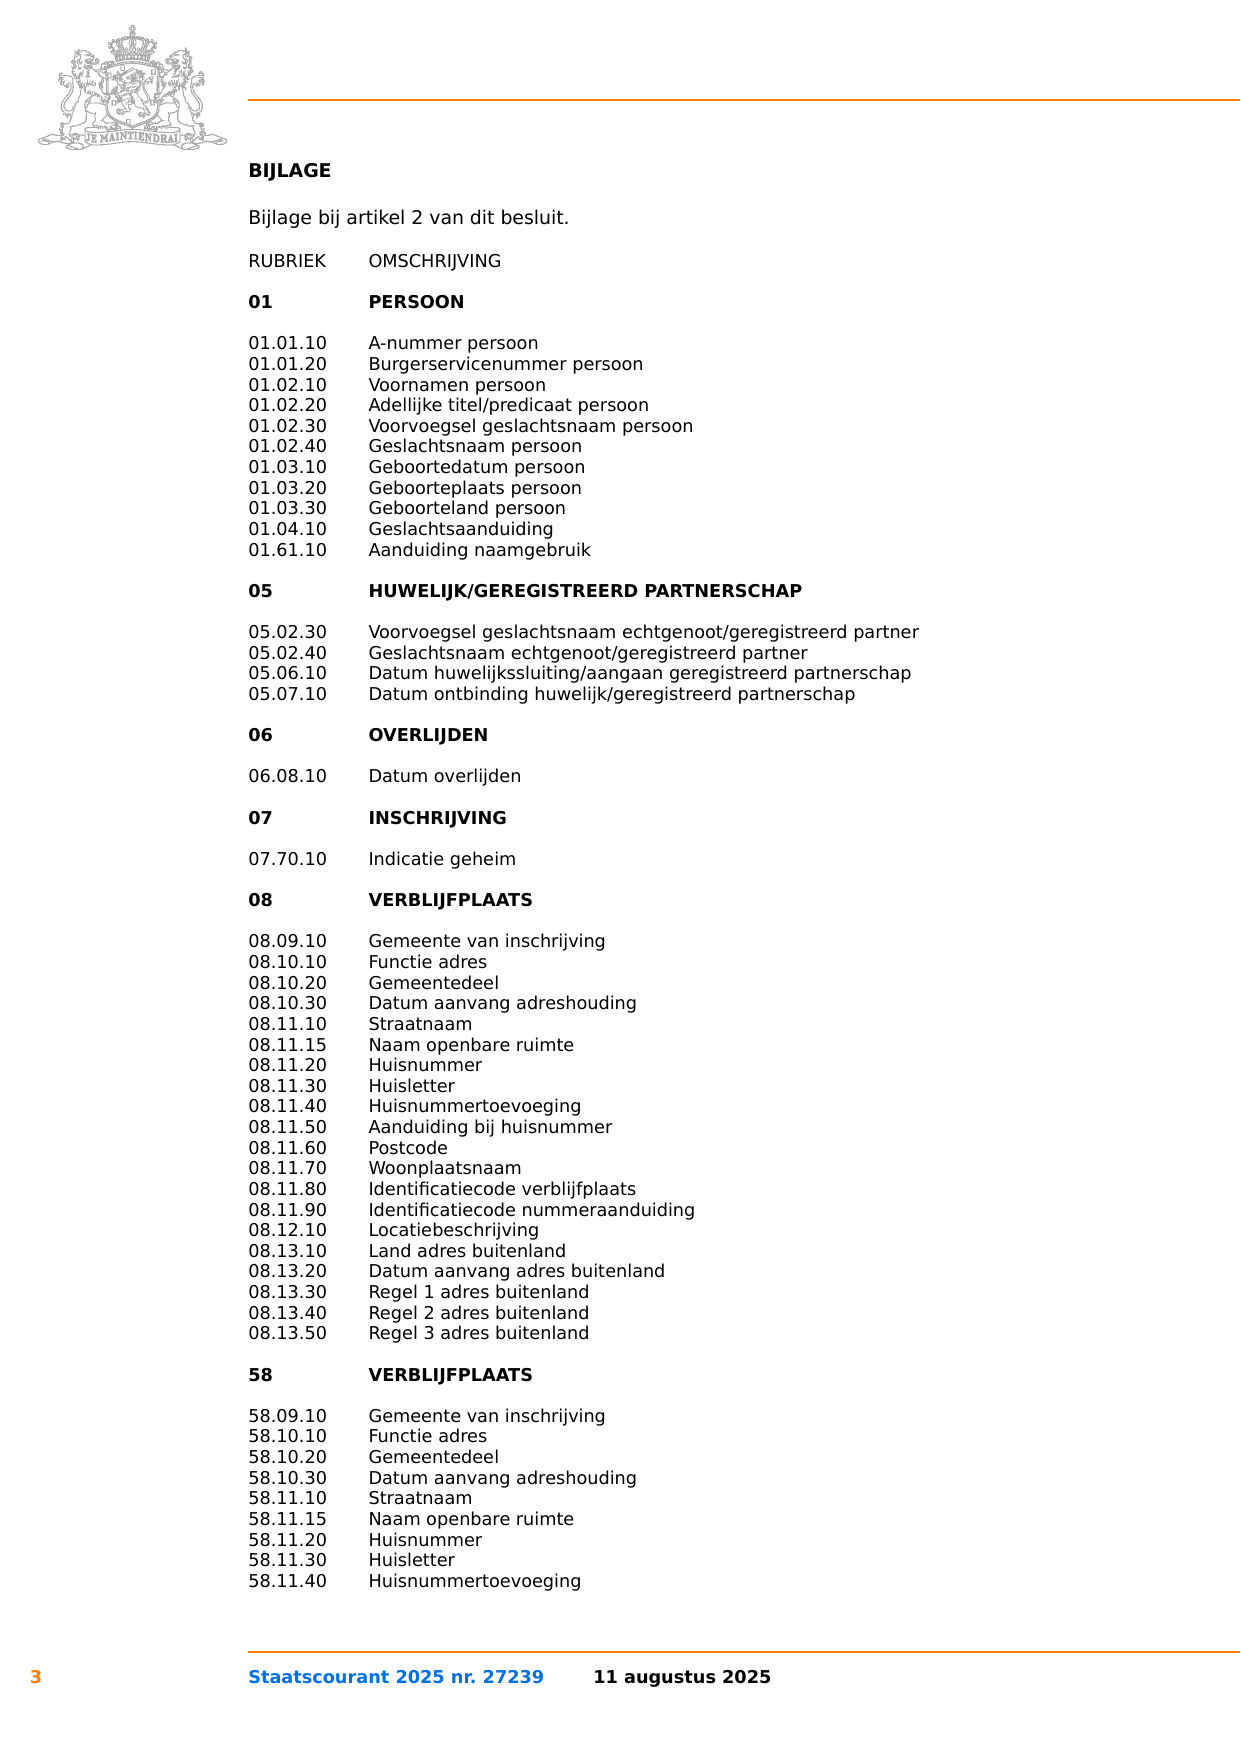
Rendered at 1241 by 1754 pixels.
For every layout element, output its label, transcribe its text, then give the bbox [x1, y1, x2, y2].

table_cell [248, 870, 362, 890]
table_cell [363, 601, 1163, 622]
table_cell Regel 3 adres buitenland [363, 1323, 1163, 1344]
table_cell 01.03.10 [248, 457, 362, 478]
table_cell Woonplaatsnaam [363, 1158, 1163, 1179]
table_cell Geslachtsnaam persoon [363, 436, 1163, 457]
table_cell VERBLIJFPLAATS [363, 1365, 1163, 1385]
table_cell 07.70.10 [248, 849, 362, 869]
table_cell Functie adres [363, 952, 1163, 973]
table_cell 05.06.10 [248, 663, 362, 684]
table_cell Voorvoegsel geslachtsnaam echtgenoot/geregistreerd partner [363, 622, 1163, 643]
table_cell Burgerservicenummer persoon [363, 354, 1163, 374]
table_cell Huisnummer [363, 1530, 1163, 1550]
table_cell 08.12.10 [248, 1220, 362, 1241]
table_cell 01 [248, 292, 362, 313]
table_cell 08 [248, 890, 362, 911]
table_cell Naam openbare ruimte [363, 1035, 1163, 1055]
table_cell [248, 911, 362, 931]
table_cell Geboorteplaats persoon [363, 478, 1163, 498]
table_cell Identificatiecode verblijfplaats [363, 1179, 1163, 1199]
table_cell 01.01.10 [248, 333, 362, 354]
table_cell [248, 1344, 362, 1364]
table_cell Datum overlijden [363, 766, 1163, 787]
table_cell 58.11.15 [248, 1509, 362, 1529]
table_cell 08.11.70 [248, 1158, 362, 1179]
table_cell 05 [248, 581, 362, 601]
table_cell Gemeentedeel [363, 973, 1163, 993]
table_cell 08.10.10 [248, 952, 362, 973]
table_cell 01.61.10 [248, 540, 362, 560]
table_cell 01.03.20 [248, 478, 362, 498]
table_cell Adellijke titel/predicaat persoon [363, 395, 1163, 416]
table_cell PERSOON [363, 292, 1163, 313]
table_cell 01.02.40 [248, 436, 362, 457]
table_cell [363, 1344, 1163, 1364]
table_cell Identificatiecode nummeraanduiding [363, 1200, 1163, 1220]
table_cell 08.11.10 [248, 1014, 362, 1034]
table_cell Geboorteland persoon [363, 498, 1163, 519]
table_cell Geslachtsnaam echtgenoot/geregistreerd partner [363, 643, 1163, 663]
table_cell [363, 705, 1163, 725]
table_cell Locatiebeschrijving [363, 1220, 1163, 1241]
table_cell 08.11.60 [248, 1138, 362, 1158]
table_cell Aanduiding naamgebruik [363, 540, 1163, 560]
table_cell HUWELIJK/GEREGISTREERD PARTNERSCHAP [363, 581, 1163, 601]
table_cell INSCHRIJVING [363, 808, 1163, 828]
table_cell [248, 787, 362, 808]
table_cell [248, 746, 362, 766]
table_cell 58.10.20 [248, 1447, 362, 1468]
table_cell Indicatie geheim [363, 849, 1163, 869]
table_cell Huisletter [363, 1550, 1163, 1571]
table_cell 58.09.10 [248, 1406, 362, 1426]
table_cell Functie adres [363, 1426, 1163, 1447]
table_cell Huisnummertoevoeging [363, 1571, 1163, 1591]
table_cell Land adres buitenland [363, 1241, 1163, 1261]
table_cell Geslachtsaanduiding [363, 519, 1163, 539]
table_cell 58.11.40 [248, 1571, 362, 1591]
table_cell Geboortedatum persoon [363, 457, 1163, 478]
table_cell Datum aanvang adreshouding [363, 993, 1163, 1014]
table_cell 05.02.30 [248, 622, 362, 643]
table_cell 08.11.20 [248, 1055, 362, 1076]
table_cell 01.02.30 [248, 416, 362, 436]
table_cell 08.11.50 [248, 1117, 362, 1138]
table_cell 58.11.10 [248, 1488, 362, 1509]
table_cell [248, 828, 362, 849]
table_cell Gemeente van inschrijving [363, 931, 1163, 952]
table_cell [363, 313, 1163, 333]
table_cell Datum aanvang adreshouding [363, 1468, 1163, 1488]
table_cell 06.08.10 [248, 766, 362, 787]
table_cell 58.11.30 [248, 1550, 362, 1571]
table_cell Datum aanvang adres buitenland [363, 1261, 1163, 1282]
table_cell [363, 560, 1163, 581]
table_cell Regel 2 adres buitenland [363, 1303, 1163, 1323]
table_cell Datum huwelijkssluiting/aangaan geregistreerd partnerschap [363, 663, 1163, 684]
table_cell 01.04.10 [248, 519, 362, 539]
table_cell [363, 271, 1163, 292]
table_cell Straatnaam [363, 1488, 1163, 1509]
table_cell Naam openbare ruimte [363, 1509, 1163, 1529]
table_cell 58.10.10 [248, 1426, 362, 1447]
table_cell [248, 560, 362, 581]
table_cell 08.10.20 [248, 973, 362, 993]
table_cell 08.11.40 [248, 1096, 362, 1117]
table_cell Postcode [363, 1138, 1163, 1158]
table_cell 01.02.20 [248, 395, 362, 416]
table_cell 08.13.50 [248, 1323, 362, 1344]
table_cell [248, 313, 362, 333]
table_cell 08.09.10 [248, 931, 362, 952]
table_cell Aanduiding bij huisnummer [363, 1117, 1163, 1138]
table_cell Huisletter [363, 1076, 1163, 1096]
table_cell Datum ontbinding huwelijk/geregistreerd partnerschap [363, 684, 1163, 704]
table_cell Straatnaam [363, 1014, 1163, 1034]
table_cell Gemeente van inschrijving [363, 1406, 1163, 1426]
table_cell Regel 1 adres buitenland [363, 1282, 1163, 1303]
table_cell [363, 870, 1163, 890]
table_header RUBRIEK [248, 251, 362, 271]
table_cell [248, 705, 362, 725]
table_cell 08.13.30 [248, 1282, 362, 1303]
table_cell 08.11.15 [248, 1035, 362, 1055]
table_cell 07 [248, 808, 362, 828]
table_cell 01.01.20 [248, 354, 362, 374]
table_cell [363, 1385, 1163, 1406]
table_cell Voornamen persoon [363, 375, 1163, 395]
table_cell 08.13.40 [248, 1303, 362, 1323]
table_cell [248, 271, 362, 292]
table_cell VERBLIJFPLAATS [363, 890, 1163, 911]
table_cell 01.02.10 [248, 375, 362, 395]
table_cell [248, 1385, 362, 1406]
table_cell Huisnummertoevoeging [363, 1096, 1163, 1117]
table_cell 05.07.10 [248, 684, 362, 704]
table_cell 08.13.20 [248, 1261, 362, 1282]
table_cell Gemeentedeel [363, 1447, 1163, 1468]
table_cell 08.11.90 [248, 1200, 362, 1220]
table_cell [248, 601, 362, 622]
table_cell Huisnummer [363, 1055, 1163, 1076]
table_cell 08.11.30 [248, 1076, 362, 1096]
table_cell [363, 911, 1163, 931]
table_cell 08.11.80 [248, 1179, 362, 1199]
table_cell 58.11.20 [248, 1530, 362, 1550]
table_cell [363, 746, 1163, 766]
table_cell 58.10.30 [248, 1468, 362, 1488]
table_cell 06 [248, 725, 362, 746]
table_cell [363, 787, 1163, 808]
picture [38, 25, 227, 150]
table_cell 58 [248, 1365, 362, 1385]
text Bijlage bij artikel 2 van dit besluit. [248, 207, 1163, 229]
table_cell 08.10.30 [248, 993, 362, 1014]
table_cell A-nummer persoon [363, 333, 1163, 354]
subtitle BIJLAGE [248, 160, 1163, 182]
table_header OMSCHRIJVING [363, 251, 1163, 271]
table_cell [363, 828, 1163, 849]
table_cell OVERLIJDEN [363, 725, 1163, 746]
table_cell 05.02.40 [248, 643, 362, 663]
table_cell Voorvoegsel geslachtsnaam persoon [363, 416, 1163, 436]
table_cell 08.13.10 [248, 1241, 362, 1261]
table_cell 01.03.30 [248, 498, 362, 519]
